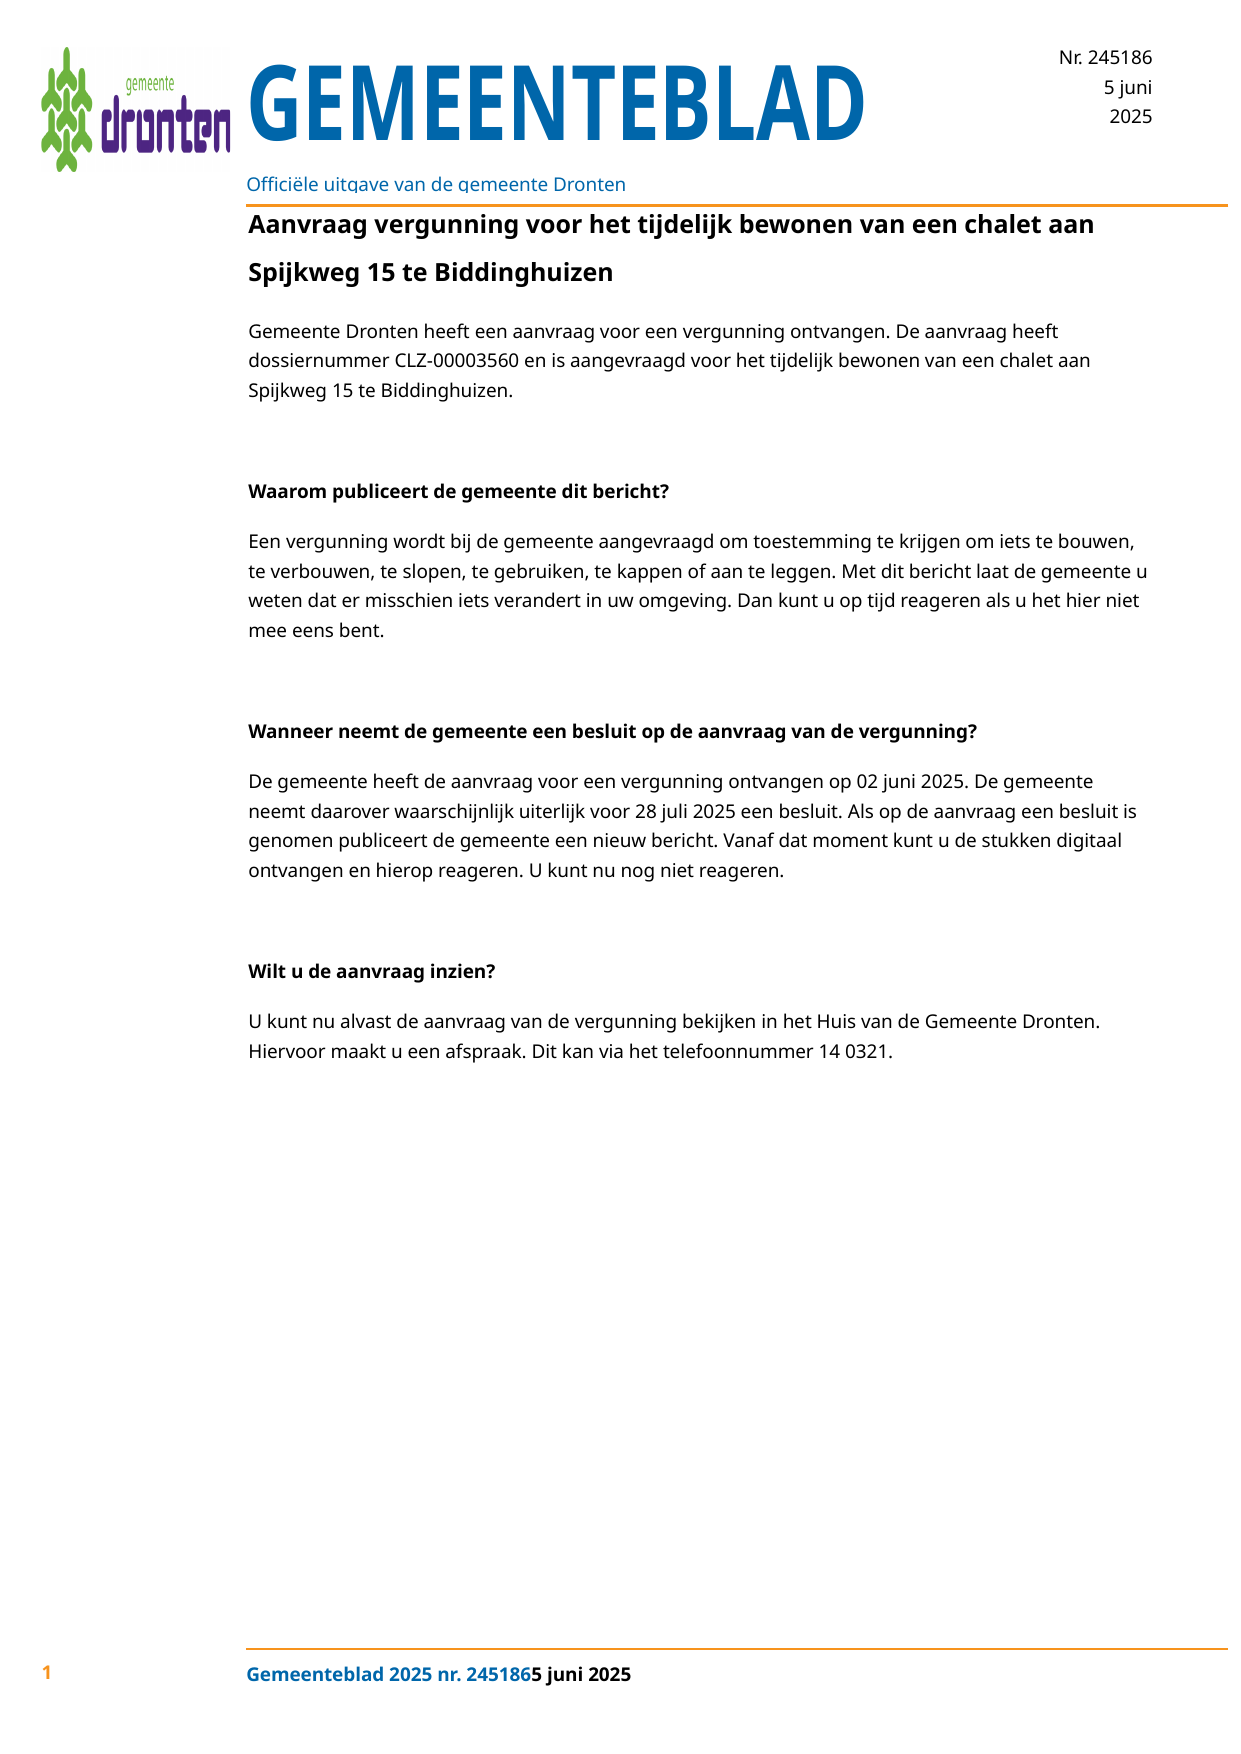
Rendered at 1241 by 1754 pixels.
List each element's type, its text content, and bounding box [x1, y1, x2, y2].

text Wanneer neemt de gemeente een besluit op de aanvraag van de vergunning? [248, 718, 1152, 744]
text Gemeente Dronten heeft een aanvraag voor een vergunning ontvangen. De aanvraag heeft dossiernummer CLZ-00003560 en is aangevraagd voor het tijdelijk bewonen van een chalet aan Spijkweg 15 te Biddinghuizen. [248, 318, 1152, 403]
text Waarom publiceert de gemeente dit bericht? [248, 478, 1152, 504]
text Aanvraag vergunning voor het tijdelijk bewonen van een chalet aan Spijkweg 15 te Biddinghuizen [248, 207, 1152, 288]
text Wilt u de aanvraag inzien? [248, 958, 1152, 984]
text Een vergunning wordt bij de gemeente aangevraagd om toestemming te krijgen om iets te bouwen, te verbouwen, te slopen, te gebruiken, te kappen of aan te leggen. Met dit bericht laat de gemeente u weten dat er misschien iets verandert in uw omgeving. Dan kunt u op tijd reageren als u het hier niet mee eens bent. [248, 528, 1152, 643]
text De gemeente heeft de aanvraag voor een vergunning ontvangen op 02 juni 2025. De gemeente neemt daarover waarschijnlijk uiterlijk voor 28 juli 2025 een besluit. Als op de aanvraag een besluit is genomen publiceert de gemeente een nieuw bericht. Vanaf dat moment kunt u de stukken digitaal ontvangen en hierop reageren. U kunt nu nog niet reageren. [248, 768, 1152, 883]
text U kunt nu alvast de aanvraag van de vergunning bekijken in het Huis van de Gemeente Dronten. Hiervoor maakt u een afspraak. Dit kan via het telefoonnummer 14 0321. [248, 1008, 1152, 1064]
picture [41, 47, 231, 172]
